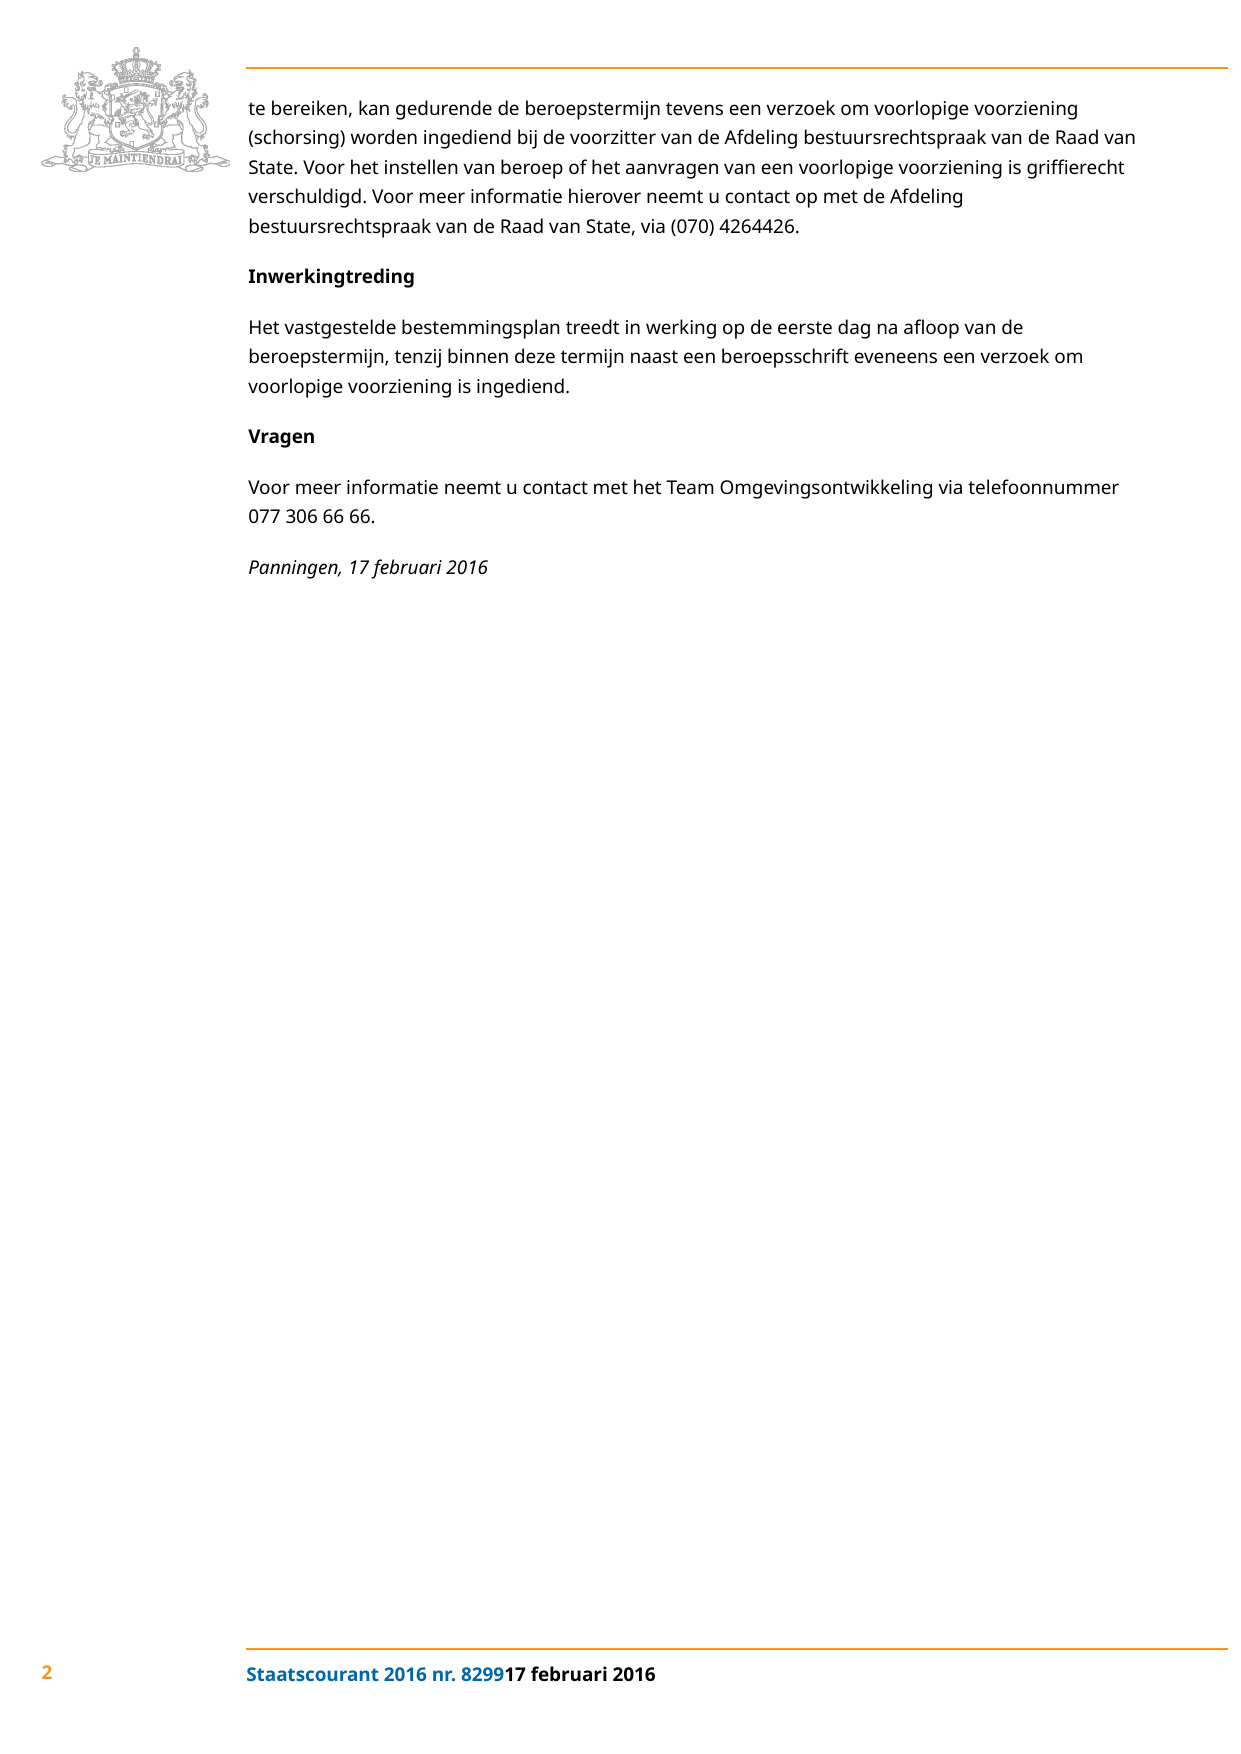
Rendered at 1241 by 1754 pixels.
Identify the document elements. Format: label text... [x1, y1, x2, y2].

picture [41, 47, 231, 172]
text Het vastgestelde bestemmingsplan treedt in werking op de eerste dag na afloop van de beroepstermijn, tenzij binnen deze termijn naast een beroepsschrift eveneens een verzoek om voorlopige voorziening is ingediend. [248, 314, 1152, 399]
text Voor meer informatie neemt u contact met het Team Omgevingsontwikkeling via telefoonnummer 077 306 66 66. [248, 474, 1152, 529]
text Inwerkingtreding [248, 263, 1152, 289]
text Panningen, 17 februari 2016 [248, 554, 1152, 580]
text Vragen [248, 423, 1152, 449]
text te bereiken, kan gedurende de beroepstermijn tevens een verzoek om voorlopige voorziening (schorsing) worden ingediend bij de voorzitter van de Afdeling bestuursrechtspraak van de Raad van State. Voor het instellen van beroep of het aanvragen van een voorlopige voorziening is griffierecht verschuldigd. Voor meer informatie hierover neemt u contact op met de Afdeling bestuursrechtspraak van de Raad van State, via (070) 4264426. [248, 95, 1152, 239]
